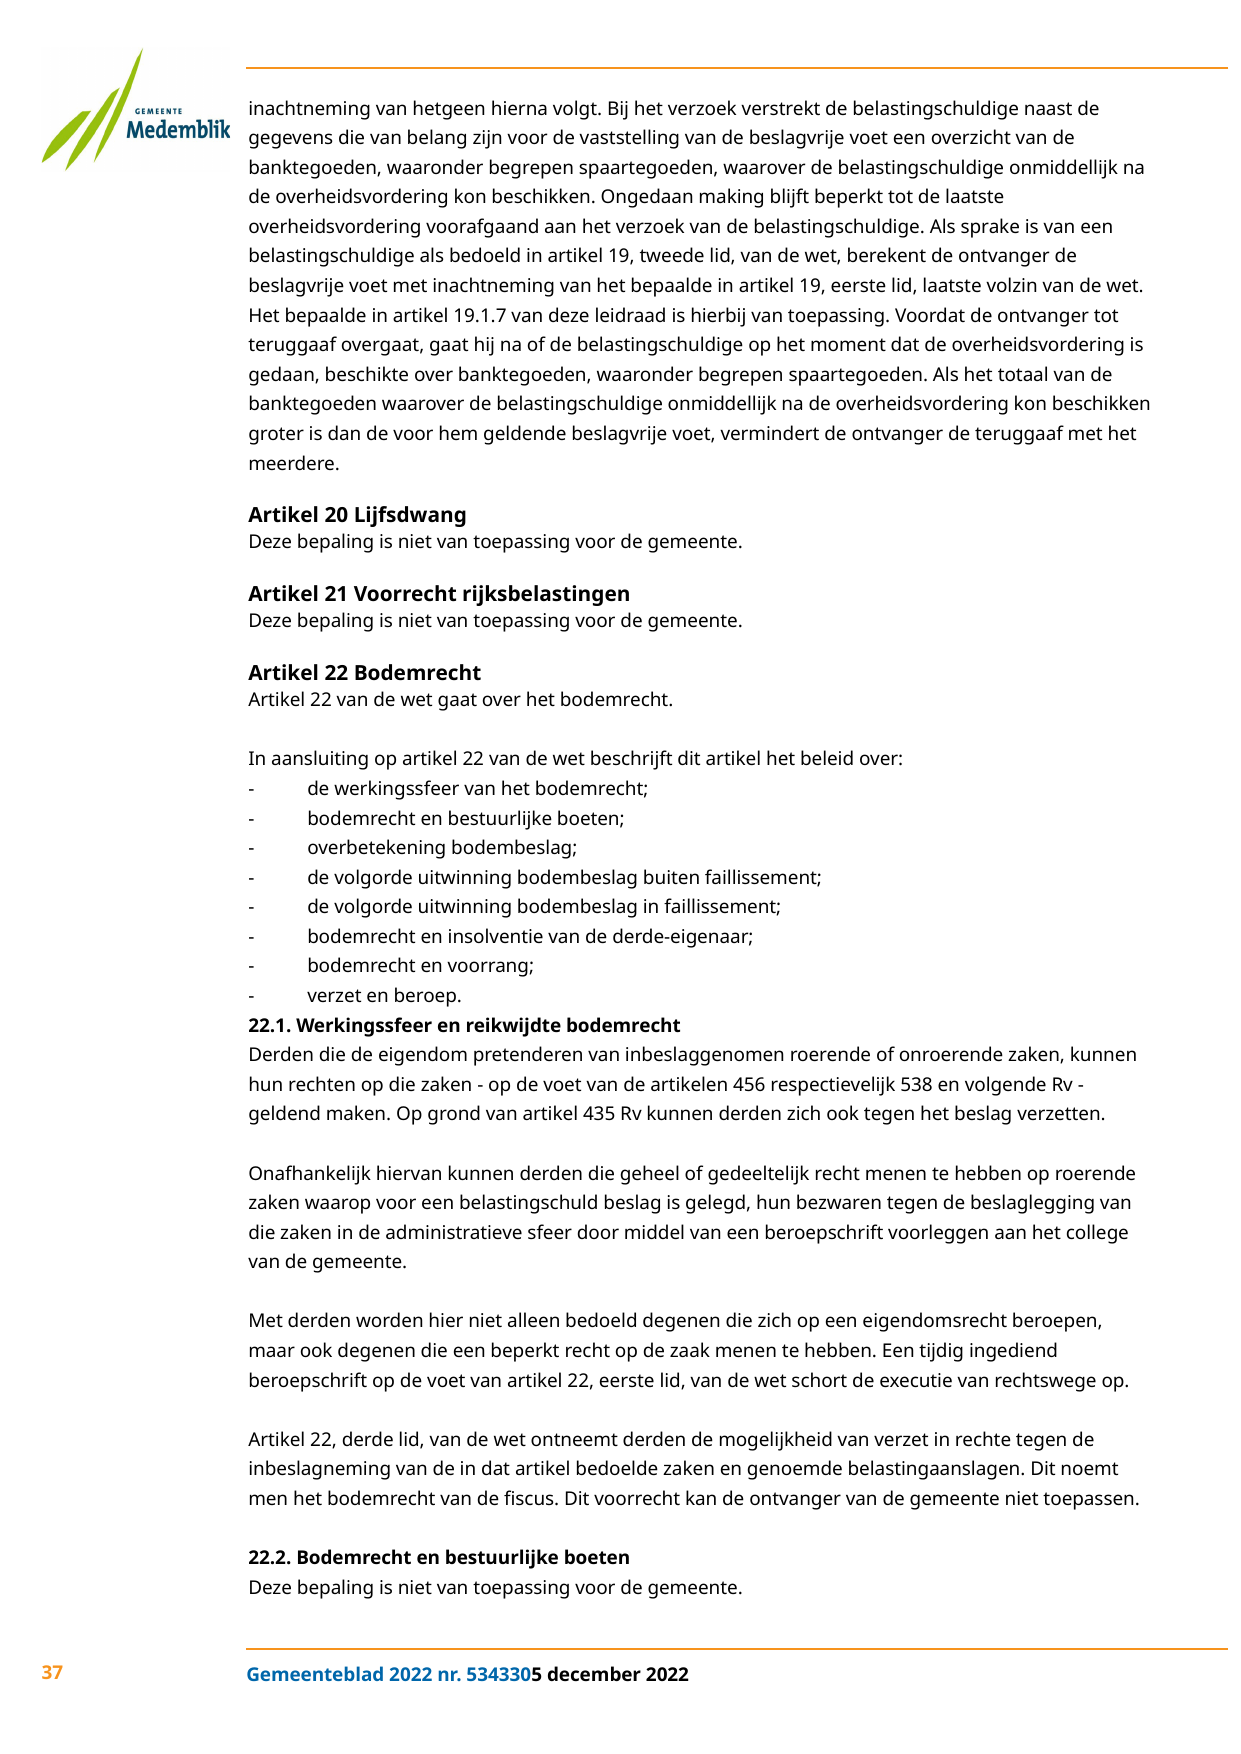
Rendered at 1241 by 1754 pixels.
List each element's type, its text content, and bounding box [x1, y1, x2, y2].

text Met derden worden hier niet alleen bedoeld degenen die zich op een eigendomsrecht beroepen, maar ook degenen die een beperkt recht op de zaak menen te hebben. Een tijdig ingediend beroepschrift op de voet van artikel 22, eerste lid, van de wet schort de executie van rechtswege op. [248, 1308, 1152, 1392]
text Artikel 21 Voorrecht rijksbelastingen [248, 579, 1152, 607]
list verzet en beroep. [248, 982, 1152, 1008]
list de werkingssfeer van het bodemrecht; [248, 775, 1152, 801]
text Artikel 22, derde lid, van de wet ontneemt derden de mogelijkheid van verzet in rechte tegen de inbeslagneming van de in dat artikel bedoelde zaken en genoemde belastingaanslagen. Dit noemt men het bodemrecht van de fiscus. Dit voorrecht kan de ontvanger van de gemeente niet toepassen. [248, 1426, 1152, 1511]
list bodemrecht en voorrang; [248, 953, 1152, 978]
text Derden die de eigendom pretenderen van inbeslaggenomen roerende of onroerende zaken, kunnen hun rechten op die zaken - op de voet van de artikelen 456 respectievelijk 538 en volgende Rv - geldend maken. Op grond van artikel 435 Rv kunnen derden zich ook tegen het beslag verzetten. [248, 1041, 1152, 1126]
text Artikel 22 van de wet gaat over het bodemrecht. [248, 686, 1152, 712]
list bodemrecht en insolventie van de derde-eigenaar; [248, 923, 1152, 949]
list de volgorde uitwinning bodembeslag buiten faillissement; [248, 864, 1152, 889]
list overbetekening bodembeslag; [248, 834, 1152, 860]
text Deze bepaling is niet van toepassing voor de gemeente. [248, 529, 1152, 554]
text belastingschuldige als bedoeld in artikel 19, tweede lid, van de wet, berekent de ontvanger de beslagvrije voet met inachtneming van het bepaalde in artikel 19, eerste lid, laatste volzin van de wet. Het bepaalde in artikel 19.1.7 van deze leidraad is hierbij van toepassing. Voordat de ontvanger tot teruggaaf overgaat, gaat hij na of de belastingschuldige op het moment dat de overheidsvordering is gedaan, beschikte over banktegoeden, waaronder begrepen spaartegoeden. Als het totaal van de banktegoeden waarover de belastingschuldige onmiddellijk na de overheidsvordering kon beschikken groter is dan de voor hem geldende beslagvrije voet, vermindert de ontvanger de teruggaaf met het meerdere. [248, 243, 1152, 476]
text In aansluiting op artikel 22 van de wet beschrijft dit artikel het beleid over: [248, 746, 1152, 771]
picture [41, 47, 231, 172]
list bodemrecht en bestuurlijke boeten; [248, 805, 1152, 830]
text Artikel 20 Lijfsdwang [248, 500, 1152, 529]
list de volgorde uitwinning bodembeslag in faillissement; [248, 893, 1152, 919]
text inachtneming van hetgeen hierna volgt. Bij het verzoek verstrekt de belastingschuldige naast de gegevens die van belang zijn voor de vaststelling van de beslagvrije voet een overzicht van de banktegoeden, waaronder begrepen spaartegoeden, waarover de belastingschuldige onmiddellijk na de overheidsvordering kon beschikken. Ongedaan making blijft beperkt tot de laatste overheidsvordering voorafgaand aan het verzoek van de belastingschuldige. Als sprake is van een [248, 95, 1152, 239]
text Onafhankelijk hiervan kunnen derden die geheel of gedeeltelijk recht menen te hebben op roerende zaken waarop voor een belastingschuld beslag is gelegd, hun bezwaren tegen de beslaglegging van die zaken in de administratieve sfeer door middel van een beroepschrift voorleggen aan het college van de gemeente. [248, 1160, 1152, 1274]
text Deze bepaling is niet van toepassing voor de gemeente. [248, 1574, 1152, 1599]
text Artikel 22 Bodemrecht [248, 658, 1152, 686]
text 22.1. Werkingssfeer en reikwijdte bodemrecht [248, 1012, 1152, 1037]
text Deze bepaling is niet van toepassing voor de gemeente. [248, 607, 1152, 633]
text 22.2. Bodemrecht en bestuurlijke boeten [248, 1544, 1152, 1570]
